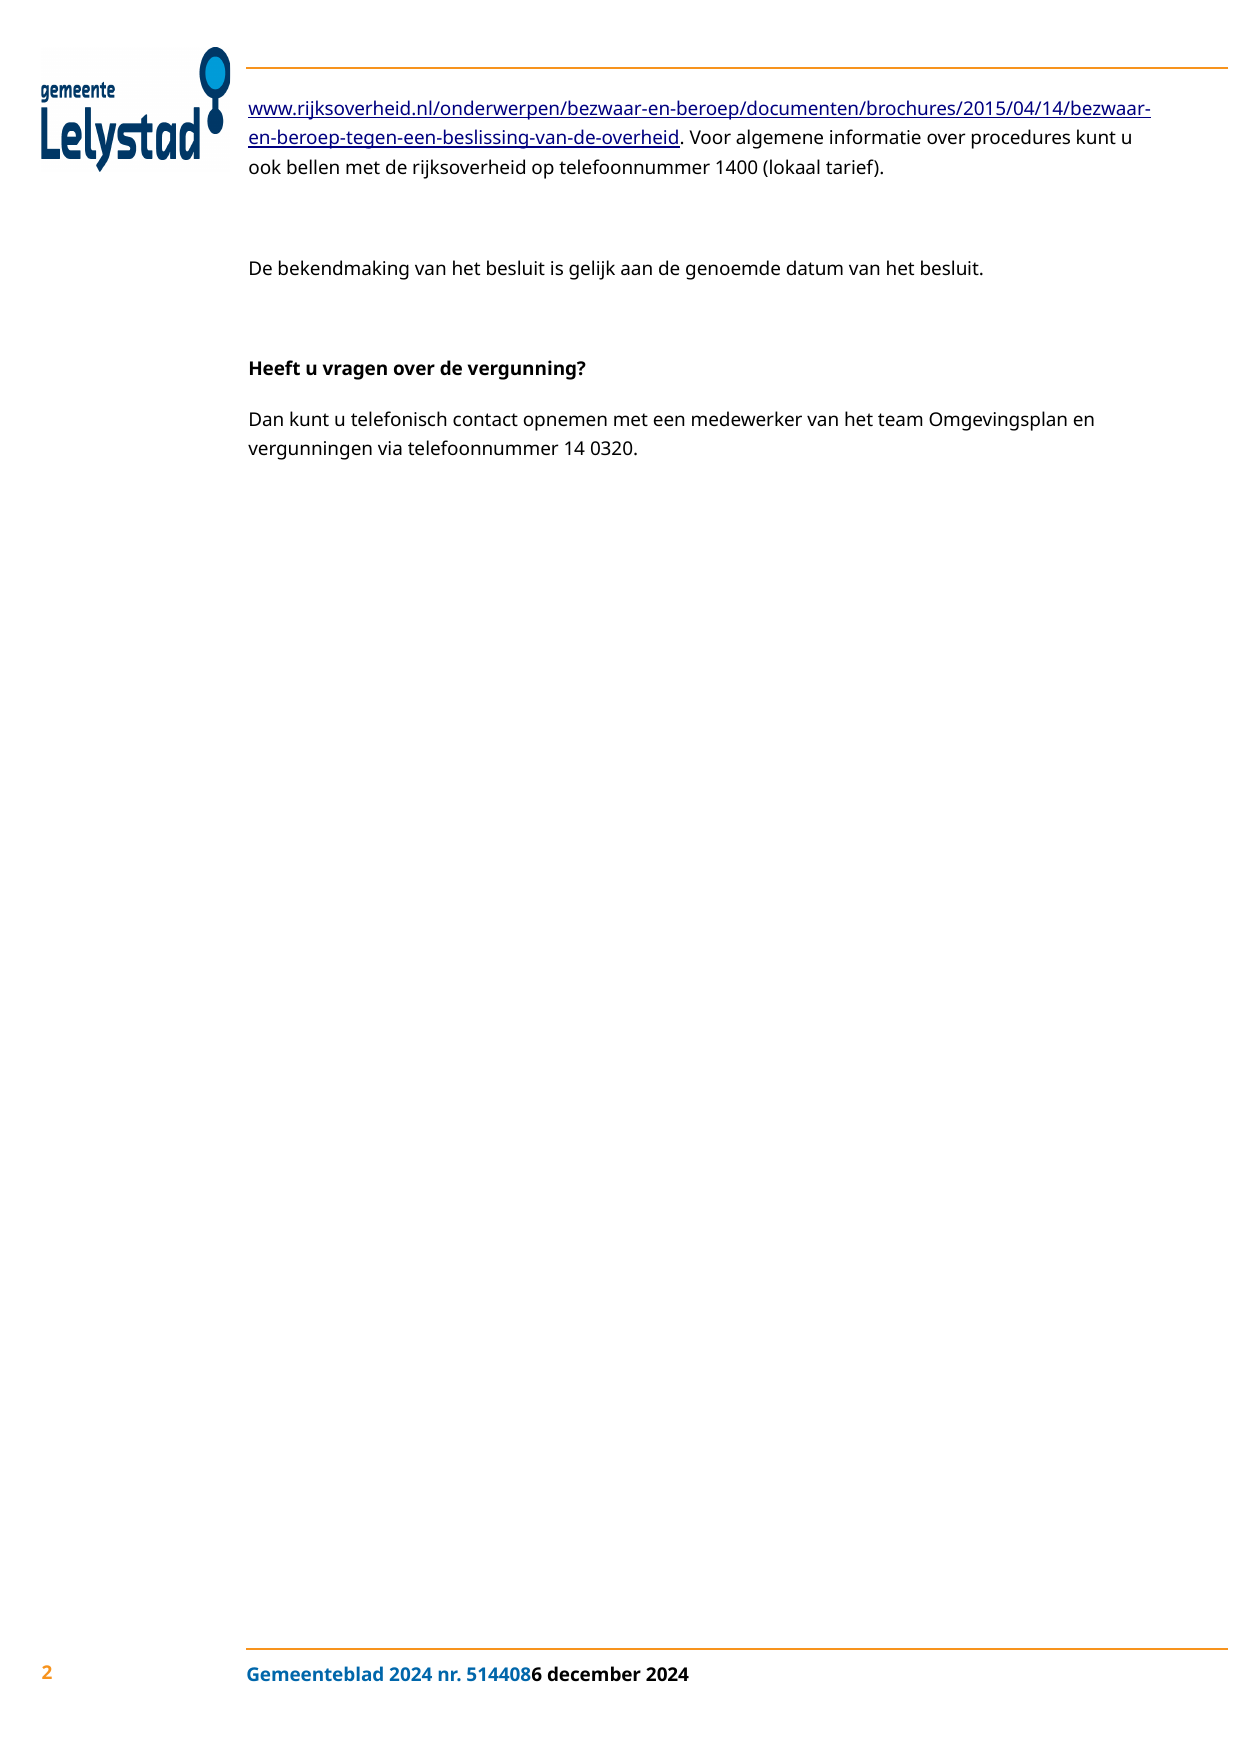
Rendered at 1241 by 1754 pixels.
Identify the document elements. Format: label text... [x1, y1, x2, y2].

text De bekendmaking van het besluit is gelijk aan de genoemde datum van het besluit. [248, 255, 1152, 281]
text Heeft u vragen over de vergunning? [248, 356, 1152, 381]
text www.rijksoverheid.nl/onderwerpen/bezwaar-en-beroep/documenten/brochures/2015/04/14/bezwaar-en-beroep-tegen-een-beslissing-van-de-overheid. Voor algemene informatie over procedures kunt u ook bellen met de rijksoverheid op telefoonnummer 1400 (lokaal tarief). [248, 95, 1152, 180]
picture [41, 47, 231, 172]
text Dan kunt u telefonisch contact opnemen met een medewerker van het team Omgevingsplan en vergunningen via telefoonnummer 14 0320. [248, 406, 1152, 461]
